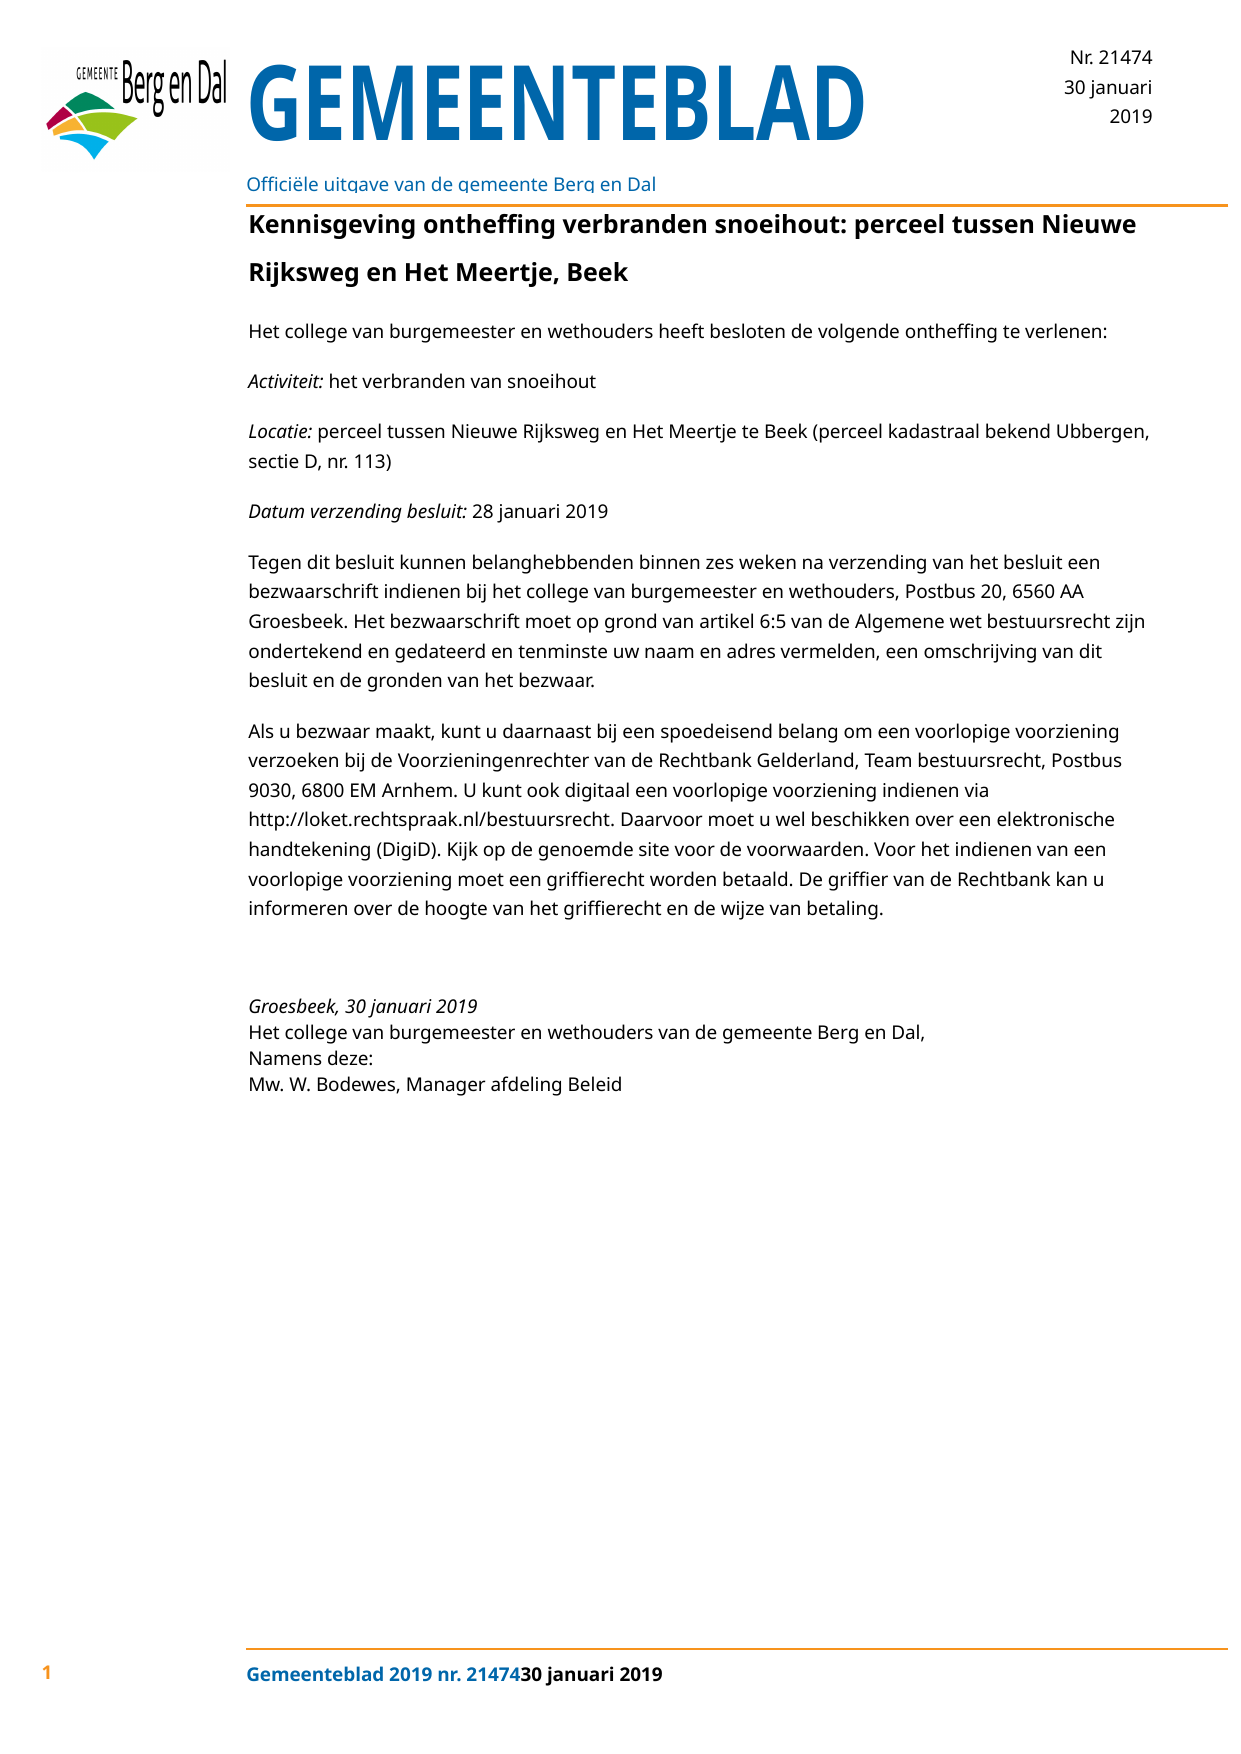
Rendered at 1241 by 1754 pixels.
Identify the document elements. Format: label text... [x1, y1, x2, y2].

picture [41, 47, 231, 172]
text Namens deze: [248, 1045, 1152, 1071]
text Locatie: perceel tussen Nieuwe Rijksweg en Het Meertje te Beek (perceel kadastraal bekend Ubbergen, sectie D, nr. 113) [248, 419, 1152, 474]
text Het college van burgemeester en wethouders van de gemeente Berg en Dal, [248, 1019, 1152, 1045]
text Kennisgeving ontheffing verbranden snoeihout: perceel tussen Nieuwe Rijksweg en Het Meertje, Beek [248, 207, 1152, 288]
text Mw. W. Bodewes, Manager afdeling Beleid [248, 1071, 1152, 1097]
text Het college van burgemeester en wethouders heeft besloten de volgende ontheffing te verlenen: [248, 318, 1152, 344]
text Activiteit: het verbranden van snoeihout [248, 368, 1152, 394]
text Tegen dit besluit kunnen belanghebbenden binnen zes weken na verzending van het besluit een bezwaarschrift indienen bij het college van burgemeester en wethouders, Postbus 20, 6560 AA Groesbeek. Het bezwaarschrift moet op grond van artikel 6:5 van de Algemene wet bestuursrecht zijn ondertekend en gedateerd en tenminste uw naam en adres vermelden, een omschrijving van dit besluit en de gronden van het bezwaar. [248, 549, 1152, 693]
text Als u bezwaar maakt, kunt u daarnaast bij een spoedeisend belang om een voorlopige voorziening verzoeken bij de Voorzieningenrechter van de Rechtbank Gelderland, Team bestuursrecht, Postbus 9030, 6800 EM Arnhem. U kunt ook digitaal een voorlopige voorziening indienen via http://loket.rechtspraak.nl/bestuursrecht. Daarvoor moet u wel beschikken over een elektronische handtekening (DigiD). Kijk op de genoemde site voor de voorwaarden. Voor het indienen van een voorlopige voorziening moet een griffierecht worden betaald. De griffier van de Rechtbank kan u informeren over de hoogte van het griffierecht en de wijze van betaling. [248, 718, 1152, 921]
text Groesbeek, 30 januari 2019 [248, 994, 1152, 1019]
text Datum verzending besluit: 28 januari 2019 [248, 499, 1152, 524]
